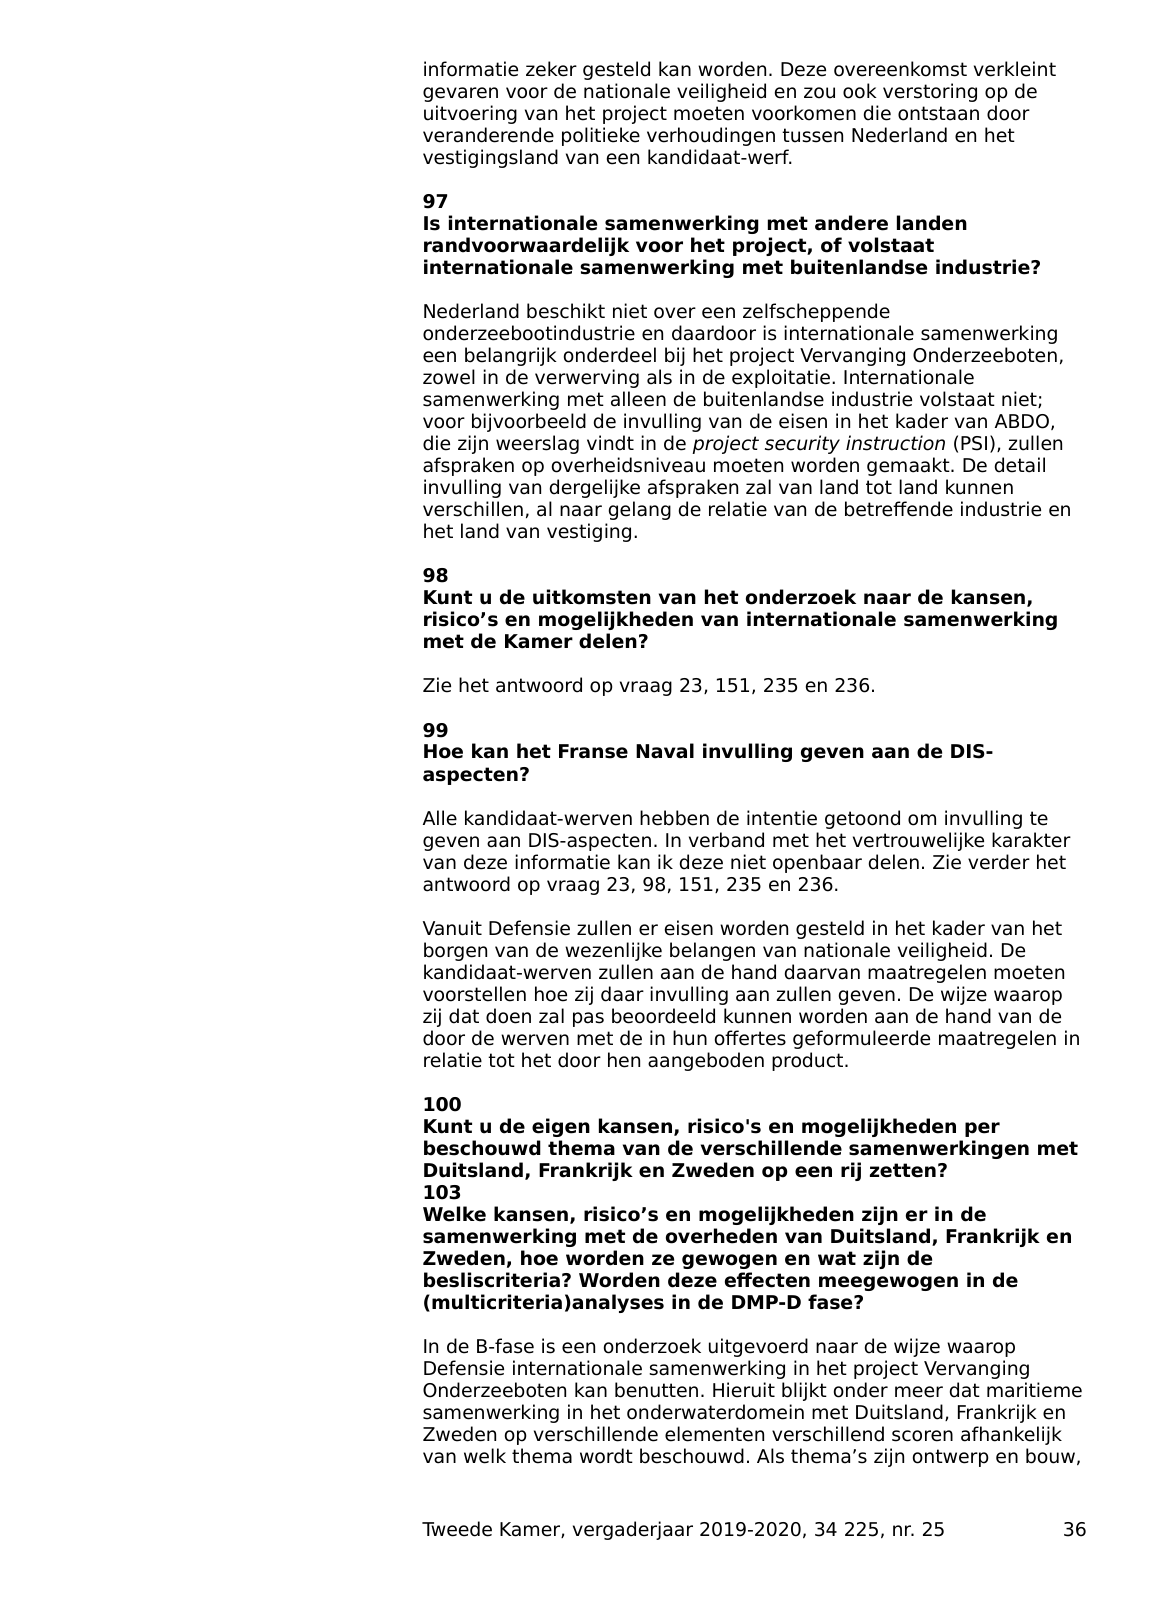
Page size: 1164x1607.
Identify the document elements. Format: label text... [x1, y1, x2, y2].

text 98 [422, 565, 1087, 587]
text 97 [422, 191, 1087, 213]
text Is internationale samenwerking met andere landen randvoorwaardelijk voor het project, of volstaat internationale samenwerking met buitenlandse industrie? [422, 213, 1087, 279]
text Kunt u de uitkomsten van het onderzoek naar de kansen, risico’s en mogelijkheden van internationale samenwerking met de Kamer delen? [422, 587, 1087, 653]
text 103 [422, 1182, 1087, 1204]
text Kunt u de eigen kansen, risico's en mogelijkheden per beschouwd thema van de verschillende samenwerkingen met Duitsland, Frankrijk en Zweden op een rij zetten? [422, 1116, 1087, 1182]
text Hoe kan het Franse Naval invulling geven aan de DIS-aspecten? [422, 741, 1087, 785]
text In de B-fase is een onderzoek uitgevoerd naar de wijze waarop Defensie internationale samenwerking in het project Vervanging Onderzeeboten kan benutten. Hieruit blijkt onder meer dat maritieme samenwerking in het onderwaterdomein met Duitsland, Frankrijk en Zweden op verschillende elementen verschillend scoren afhankelijk van welk thema wordt beschouwd. Als thema’s zijn ontwerp en bouw, [422, 1336, 1087, 1468]
text informatie zeker gesteld kan worden. Deze overeenkomst verkleint gevaren voor de nationale veiligheid en zou ook verstoring op de uitvoering van het project moeten voorkomen die ontstaan door veranderende politieke verhoudingen tussen Nederland en het vestigingsland van een kandidaat-werf. [422, 59, 1087, 169]
text Vanuit Defensie zullen er eisen worden gesteld in het kader van het borgen van de wezenlijke belangen van nationale veiligheid. De kandidaat-werven zullen aan de hand daarvan maatregelen moeten voorstellen hoe zij daar invulling aan zullen geven. De wijze waarop zij dat doen zal pas beoordeeld kunnen worden aan de hand van de door de werven met de in hun offertes geformuleerde maatregelen in relatie tot het door hen aangeboden product. [422, 918, 1087, 1072]
text Zie het antwoord op vraag 23, 151, 235 en 236. [422, 675, 1087, 697]
text 100 [422, 1094, 1087, 1116]
text Nederland beschikt niet over een zelfscheppende onderzeebootindustrie en daardoor is internationale samenwerking een belangrijk onderdeel bij het project Vervanging Onderzeeboten, zowel in de verwerving als in de exploitatie. Internationale samenwerking met alleen de buitenlandse industrie volstaat niet; voor bijvoorbeeld de invulling van de eisen in het kader van ABDO, die zijn weerslag vindt in de project security instruction (PSI), zullen afspraken op overheidsniveau moeten worden gemaakt. De detail invulling van dergelijke afspraken zal van land tot land kunnen verschillen, al naar gelang de relatie van de betreffende industrie en het land van vestiging. [422, 301, 1087, 543]
text 99 [422, 719, 1087, 741]
text Alle kandidaat-werven hebben de intentie getoond om invulling te geven aan DIS-aspecten. In verband met het vertrouwelijke karakter van deze informatie kan ik deze niet openbaar delen. Zie verder het antwoord op vraag 23, 98, 151, 235 en 236. [422, 808, 1087, 896]
text Welke kansen, risico’s en mogelijkheden zijn er in de samenwerking met de overheden van Duitsland, Frankrijk en Zweden, hoe worden ze gewogen en wat zijn de besliscriteria? Worden deze effecten meegewogen in de (multicriteria)analyses in de DMP-D fase? [422, 1204, 1087, 1313]
